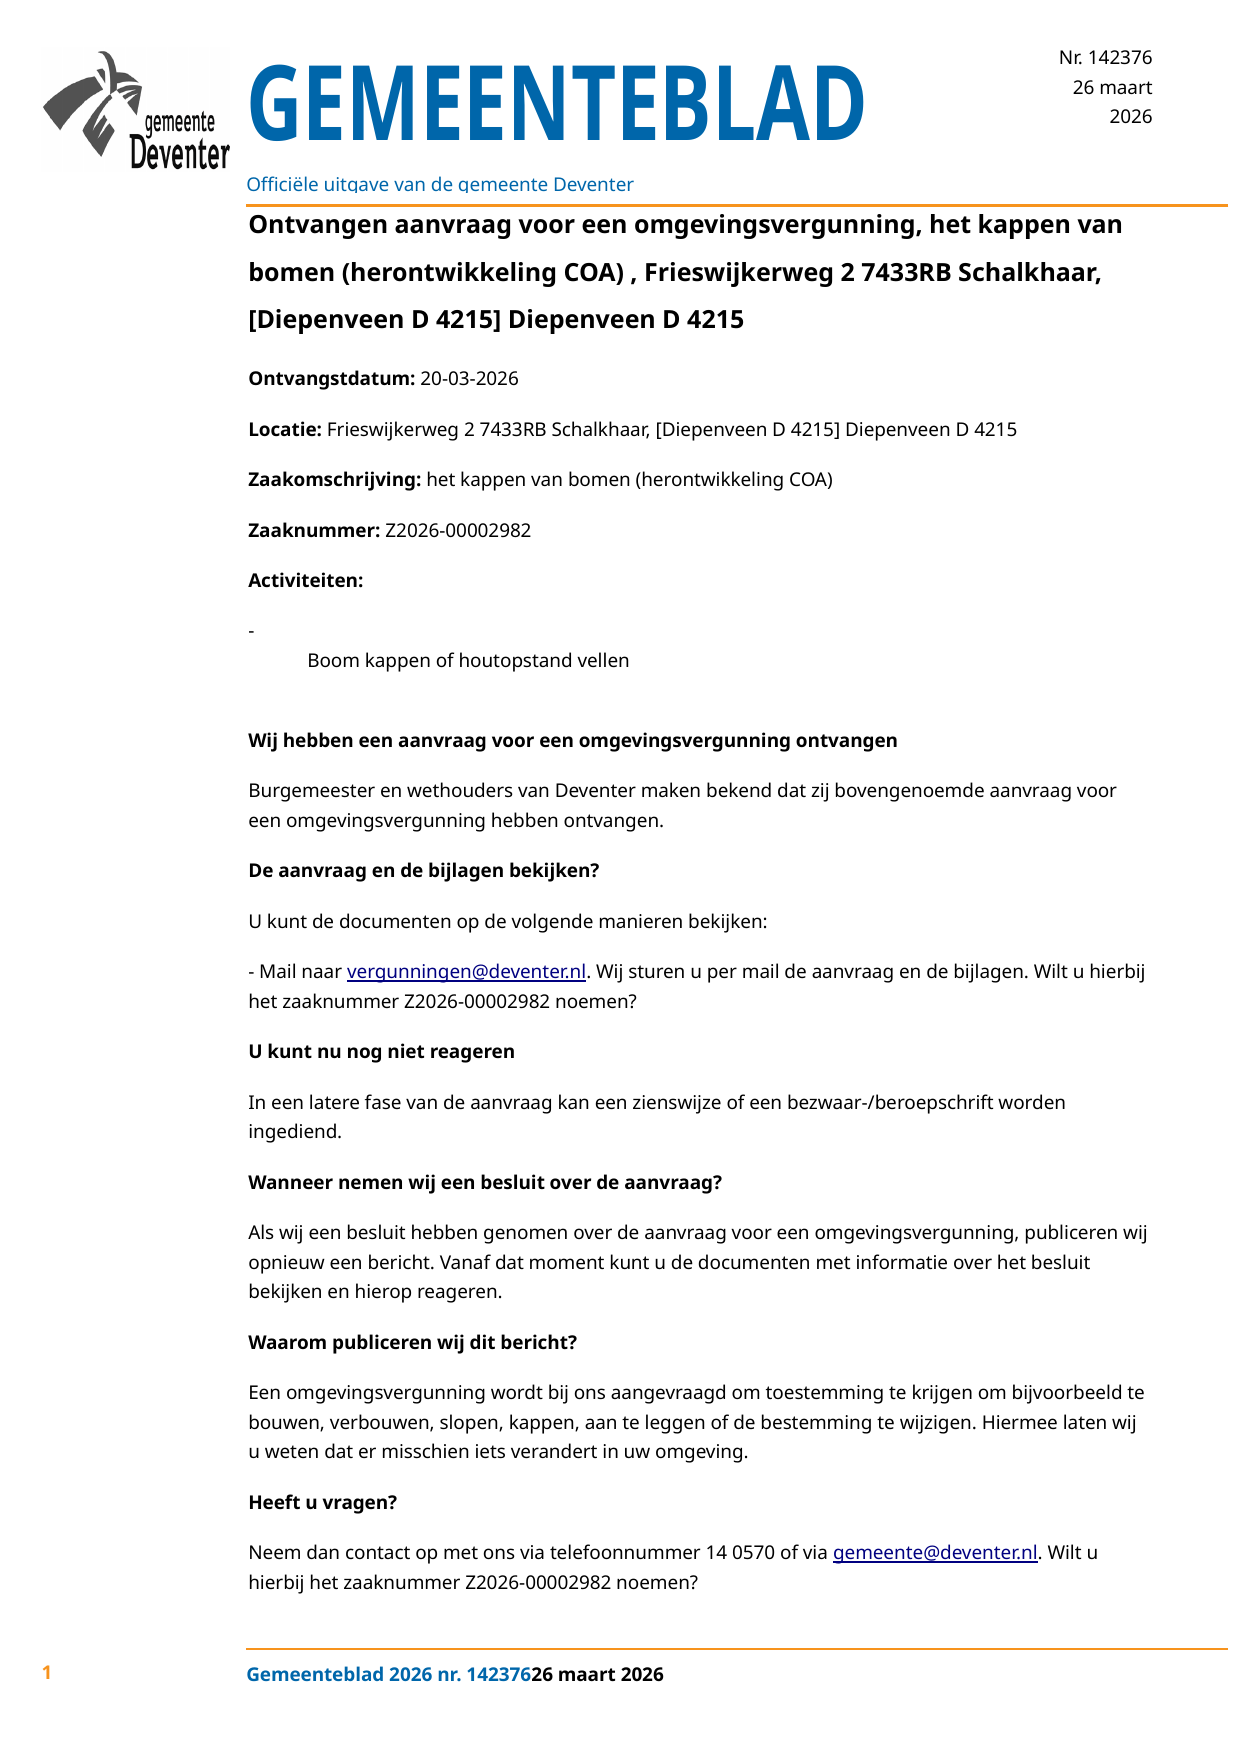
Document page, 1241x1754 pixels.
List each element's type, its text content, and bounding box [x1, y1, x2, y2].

text - Mail naar vergunningen@deventer.nl. Wij sturen u per mail de aanvraag en de bijlagen. Wilt u hierbij het zaaknummer Z2026-00002982 noemen? [248, 958, 1152, 1014]
text Als wij een besluit hebben genomen over de aanvraag voor een omgevingsvergunning, publiceren wij opnieuw een bericht. Vanaf dat moment kunt u de documenten met informatie over het besluit bekijken en hierop reageren. [248, 1219, 1152, 1304]
text Activiteiten: [248, 567, 1152, 593]
list Boom kappen of houtopstand vellen [248, 647, 1152, 673]
text Wanneer nemen wij een besluit over de aanvraag? [248, 1169, 1152, 1194]
text U kunt nu nog niet reageren [248, 1038, 1152, 1064]
text Een omgevingsvergunning wordt bij ons aangevraagd om toestemming te krijgen om bijvoorbeeld te bouwen, verbouwen, slopen, kappen, aan te leggen of de bestemming te wijzigen. Hiermee laten wij u weten dat er misschien iets verandert in uw omgeving. [248, 1379, 1152, 1464]
text Neem dan contact op met ons via telefoonnummer 14 0570 of via gemeente@deventer.nl. Wilt u hierbij het zaaknummer Z2026-00002982 noemen? [248, 1539, 1152, 1594]
text Burgemeester en wethouders van Deventer maken bekend dat zij bovengenoemde aanvraag voor een omgevingsvergunning hebben ontvangen. [248, 778, 1152, 833]
text Zaakomschrijving: het kappen van bomen (herontwikkeling COA) [248, 466, 1152, 492]
text Zaaknummer: Z2026-00002982 [248, 517, 1152, 542]
text Waarom publiceren wij dit bericht? [248, 1329, 1152, 1354]
text Ontvangstdatum: 20-03-2026 [248, 366, 1152, 391]
text In een latere fase van de aanvraag kan een zienswijze of een bezwaar-/beroepschrift worden ingediend. [248, 1089, 1152, 1144]
text Locatie: Frieswijkerweg 2 7433RB Schalkhaar, [Diepenveen D 4215] Diepenveen D 4215 [248, 416, 1152, 442]
text Heeft u vragen? [248, 1489, 1152, 1514]
text Wij hebben een aanvraag voor een omgevingsvergunning ontvangen [248, 727, 1152, 753]
text Ontvangen aanvraag voor een omgevingsvergunning, het kappen van bomen (herontwikkeling COA) , Frieswijkerweg 2 7433RB Schalkhaar, [Diepenveen D 4215] Diepenveen D 4215 [248, 207, 1152, 336]
picture [41, 47, 231, 172]
text U kunt de documenten op de volgende manieren bekijken: [248, 908, 1152, 934]
text De aanvraag en de bijlagen bekijken? [248, 858, 1152, 883]
